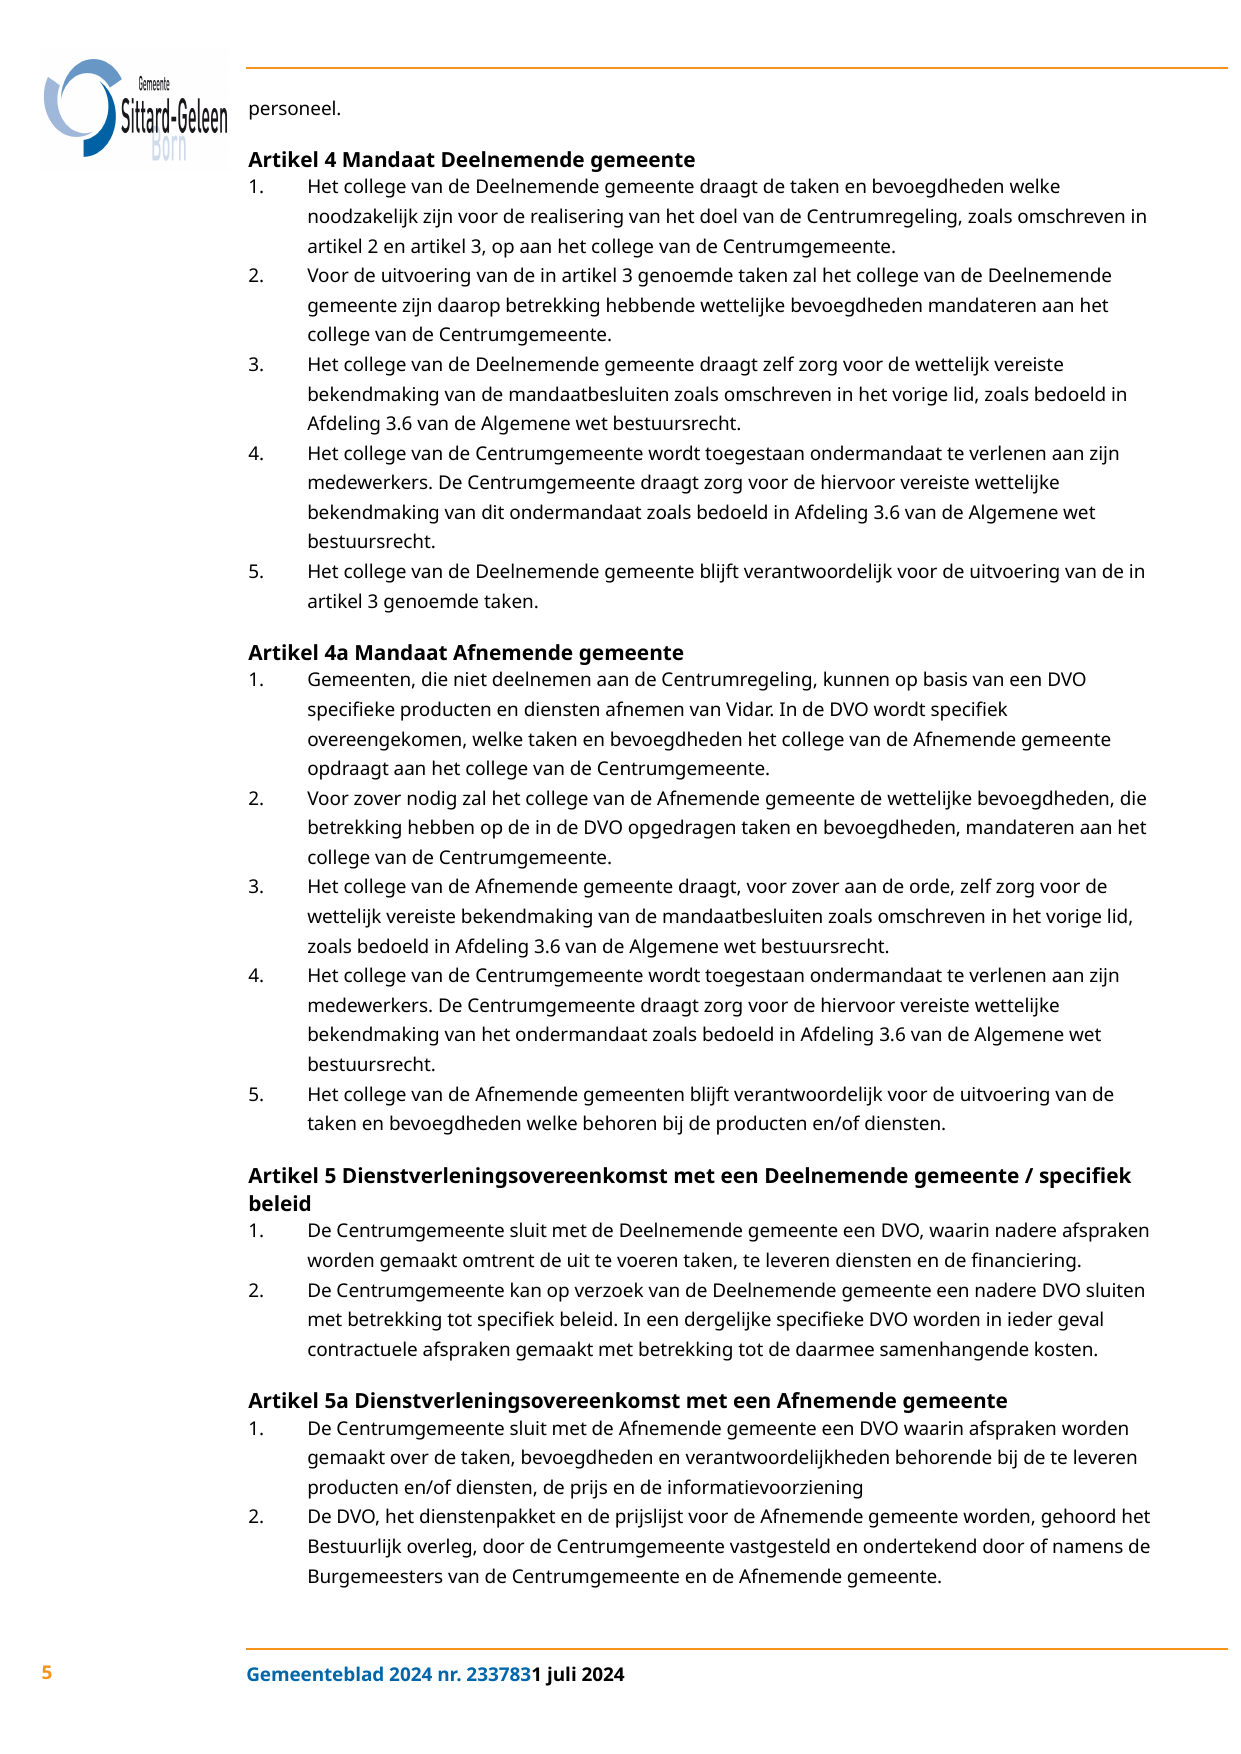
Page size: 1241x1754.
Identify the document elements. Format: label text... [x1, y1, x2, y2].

list De Centrumgemeente sluit met de Deelnemende gemeente een DVO, waarin nadere afspraken worden gemaakt omtrent de uit te voeren taken, te leveren diensten en de financiering. [248, 1218, 1152, 1273]
text Artikel 4 Mandaat Deelnemende gemeente [248, 145, 1152, 174]
list Het college van de Deelnemende gemeente draagt zelf zorg voor de wettelijk vereiste bekendmaking van de mandaatbesluiten zoals omschreven in het vorige lid, zoals bedoeld in Afdeling 3.6 van de Algemene wet bestuursrecht. [248, 351, 1152, 436]
list Het college van de Deelnemende gemeente blijft verantwoordelijk voor de uitvoering van de in artikel 3 genoemde taken. [248, 558, 1152, 613]
list Voor zover nodig zal het college van de Afnemende gemeente de wettelijke bevoegdheden, die betrekking hebben op de in de DVO opgedragen taken en bevoegdheden, mandateren aan het college van de Centrumgemeente. [248, 785, 1152, 870]
list De Centrumgemeente sluit met de Afnemende gemeente een DVO waarin afspraken worden gemaakt over de taken, bevoegdheden en verantwoordelijkheden behorende bij de te leveren producten en/of diensten, de prijs en de informatievoorziening [248, 1415, 1152, 1500]
text Artikel 5 Dienstverleningsovereenkomst met een Deelnemende gemeente / specifiek beleid [248, 1161, 1152, 1218]
list Gemeenten, die niet deelnemen aan de Centrumregeling, kunnen op basis van een DVO specifieke producten en diensten afnemen van Vidar. In de DVO wordt specifiek overeengekomen, welke taken en bevoegdheden het college van de Afnemende gemeente opdraagt aan het college van de Centrumgemeente. [248, 667, 1152, 781]
list Het college van de Afnemende gemeente draagt, voor zover aan de orde, zelf zorg voor de wettelijk vereiste bekendmaking van de mandaatbesluiten zoals omschreven in het vorige lid, zoals bedoeld in Afdeling 3.6 van de Algemene wet bestuursrecht. [248, 874, 1152, 959]
list Het college van de Deelnemende gemeente draagt de taken en bevoegdheden welke noodzakelijk zijn voor de realisering van het doel van de Centrumregeling, zoals omschreven in artikel 2 en artikel 3, op aan het college van de Centrumgemeente. [248, 174, 1152, 258]
list Het college van de Centrumgemeente wordt toegestaan ondermandaat te verlenen aan zijn medewerkers. De Centrumgemeente draagt zorg voor de hiervoor vereiste wettelijke bekendmaking van dit ondermandaat zoals bedoeld in Afdeling 3.6 van de Algemene wet bestuursrecht. [248, 440, 1152, 554]
text Artikel 4a Mandaat Afnemende gemeente [248, 638, 1152, 667]
picture [41, 47, 231, 172]
text personeel. [248, 95, 1152, 121]
text Artikel 5a Dienstverleningsovereenkomst met een Afnemende gemeente [248, 1386, 1152, 1415]
list Het college van de Afnemende gemeenten blijft verantwoordelijk voor de uitvoering van de taken en bevoegdheden welke behoren bij de producten en/of diensten. [248, 1081, 1152, 1136]
list Het college van de Centrumgemeente wordt toegestaan ondermandaat te verlenen aan zijn medewerkers. De Centrumgemeente draagt zorg voor de hiervoor vereiste wettelijke bekendmaking van het ondermandaat zoals bedoeld in Afdeling 3.6 van de Algemene wet bestuursrecht. [248, 962, 1152, 1077]
list Voor de uitvoering van de in artikel 3 genoemde taken zal het college van de Deelnemende gemeente zijn daarop betrekking hebbende wettelijke bevoegdheden mandateren aan het college van de Centrumgemeente. [248, 262, 1152, 347]
list De Centrumgemeente kan op verzoek van de Deelnemende gemeente een nadere DVO sluiten met betrekking tot specifiek beleid. In een dergelijke specifieke DVO worden in ieder geval contractuele afspraken gemaakt met betrekking tot de daarmee samenhangende kosten. [248, 1277, 1152, 1362]
list De DVO, het dienstenpakket en de prijslijst voor de Afnemende gemeente worden, gehoord het Bestuurlijk overleg, door de Centrumgemeente vastgesteld en ondertekend door of namens de Burgemeesters van de Centrumgemeente en de Afnemende gemeente. [248, 1504, 1152, 1588]
